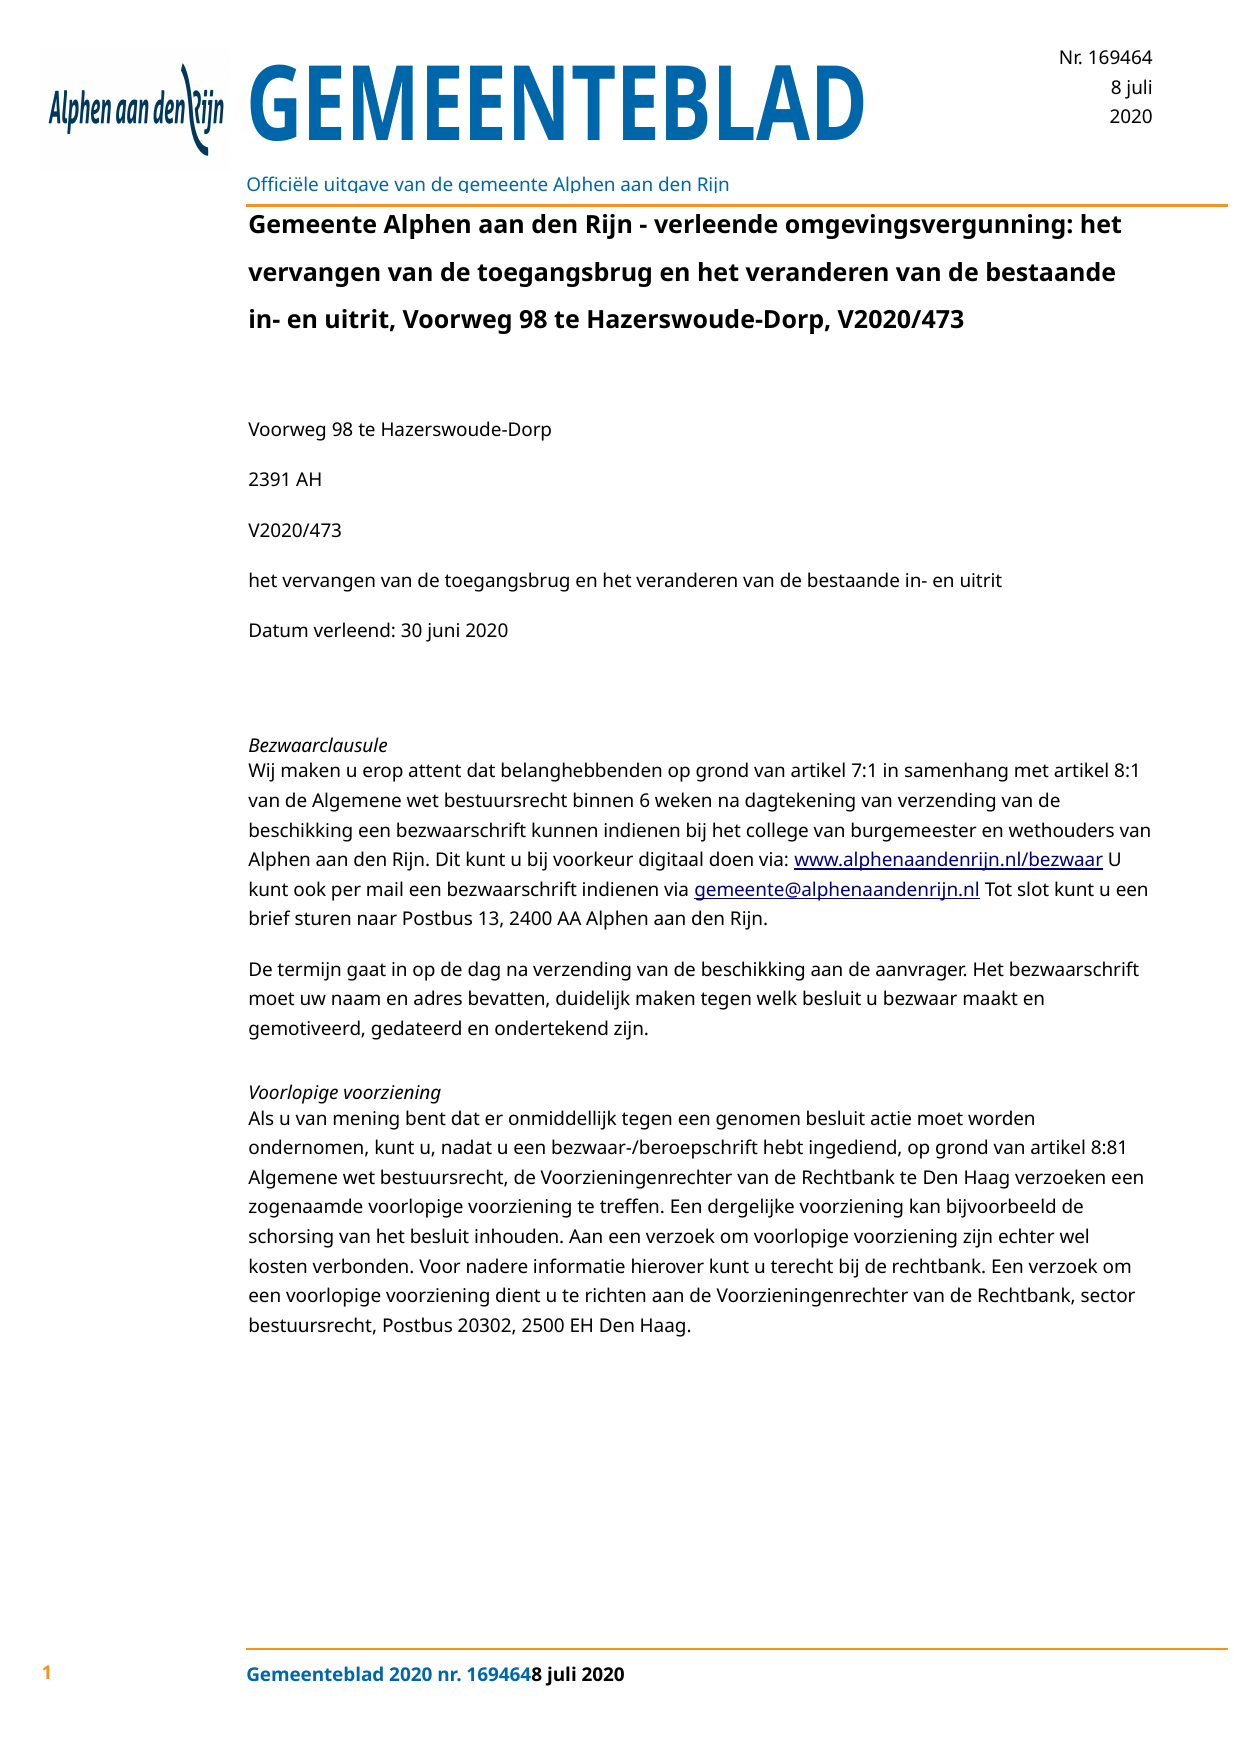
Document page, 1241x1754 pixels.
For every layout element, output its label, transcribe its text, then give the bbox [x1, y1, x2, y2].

text De termijn gaat in op de dag na verzending van de beschikking aan de aanvrager. Het bezwaarschrift moet uw naam en adres bevatten, duidelijk maken tegen welk besluit u bezwaar maakt en gemotiveerd, gedateerd en ondertekend zijn. [248, 956, 1152, 1041]
text V2020/473 [248, 517, 1152, 542]
text Als u van mening bent dat er onmiddellijk tegen een genomen besluit actie moet worden ondernomen, kunt u, nadat u een bezwaar-/beroepschrift hebt ingediend, op grond van artikel 8:81 Algemene wet bestuursrecht, de Voorzieningenrechter van de Rechtbank te Den Haag verzoeken een zogenaamde voorlopige voorziening te treffen. Een dergelijke voorziening kan bijvoorbeeld de schorsing van het besluit inhouden. Aan een verzoek om voorlopige voorziening zijn echter wel kosten verbonden. Voor nadere informatie hierover kunt u terecht bij de rechtbank. Een verzoek om een voorlopige voorziening dient u te richten aan de Voorzieningenrechter van de Rechtbank, sector bestuursrecht, Postbus 20302, 2500 EH Den Haag. [248, 1105, 1152, 1338]
text Bezwaarclausule [248, 732, 1152, 758]
text Wij maken u erop attent dat belanghebbenden op grond van artikel 7:1 in samenhang met artikel 8:1 van de Algemene wet bestuursrecht binnen 6 weken na dagtekening van verzending van de beschikking een bezwaarschrift kunnen indienen bij het college van burgemeester en wethouders van Alphen aan den Rijn. Dit kunt u bij voorkeur digitaal doen via: www.alphenaandenrijn.nl/bezwaar U kunt ook per mail een bezwaarschrift indienen via gemeente@alphenaandenrijn.nl Tot slot kunt u een brief sturen naar Postbus 13, 2400 AA Alphen aan den Rijn. [248, 758, 1152, 931]
text 2391 AH [248, 466, 1152, 492]
text Voorweg 98 te Hazerswoude-Dorp [248, 416, 1152, 442]
text Datum verleend: 30 juni 2020 [248, 618, 1152, 643]
text Voorlopige voorziening [248, 1079, 1152, 1105]
text het vervangen van de toegangsbrug en het veranderen van de bestaande in- en uitrit [248, 567, 1152, 593]
text Gemeente Alphen aan den Rijn - verleende omgevingsvergunning: het vervangen van de toegangsbrug en het veranderen van de bestaande in- en uitrit, Voorweg 98 te Hazerswoude-Dorp, V2020/473 [248, 207, 1152, 336]
picture [41, 47, 231, 172]
